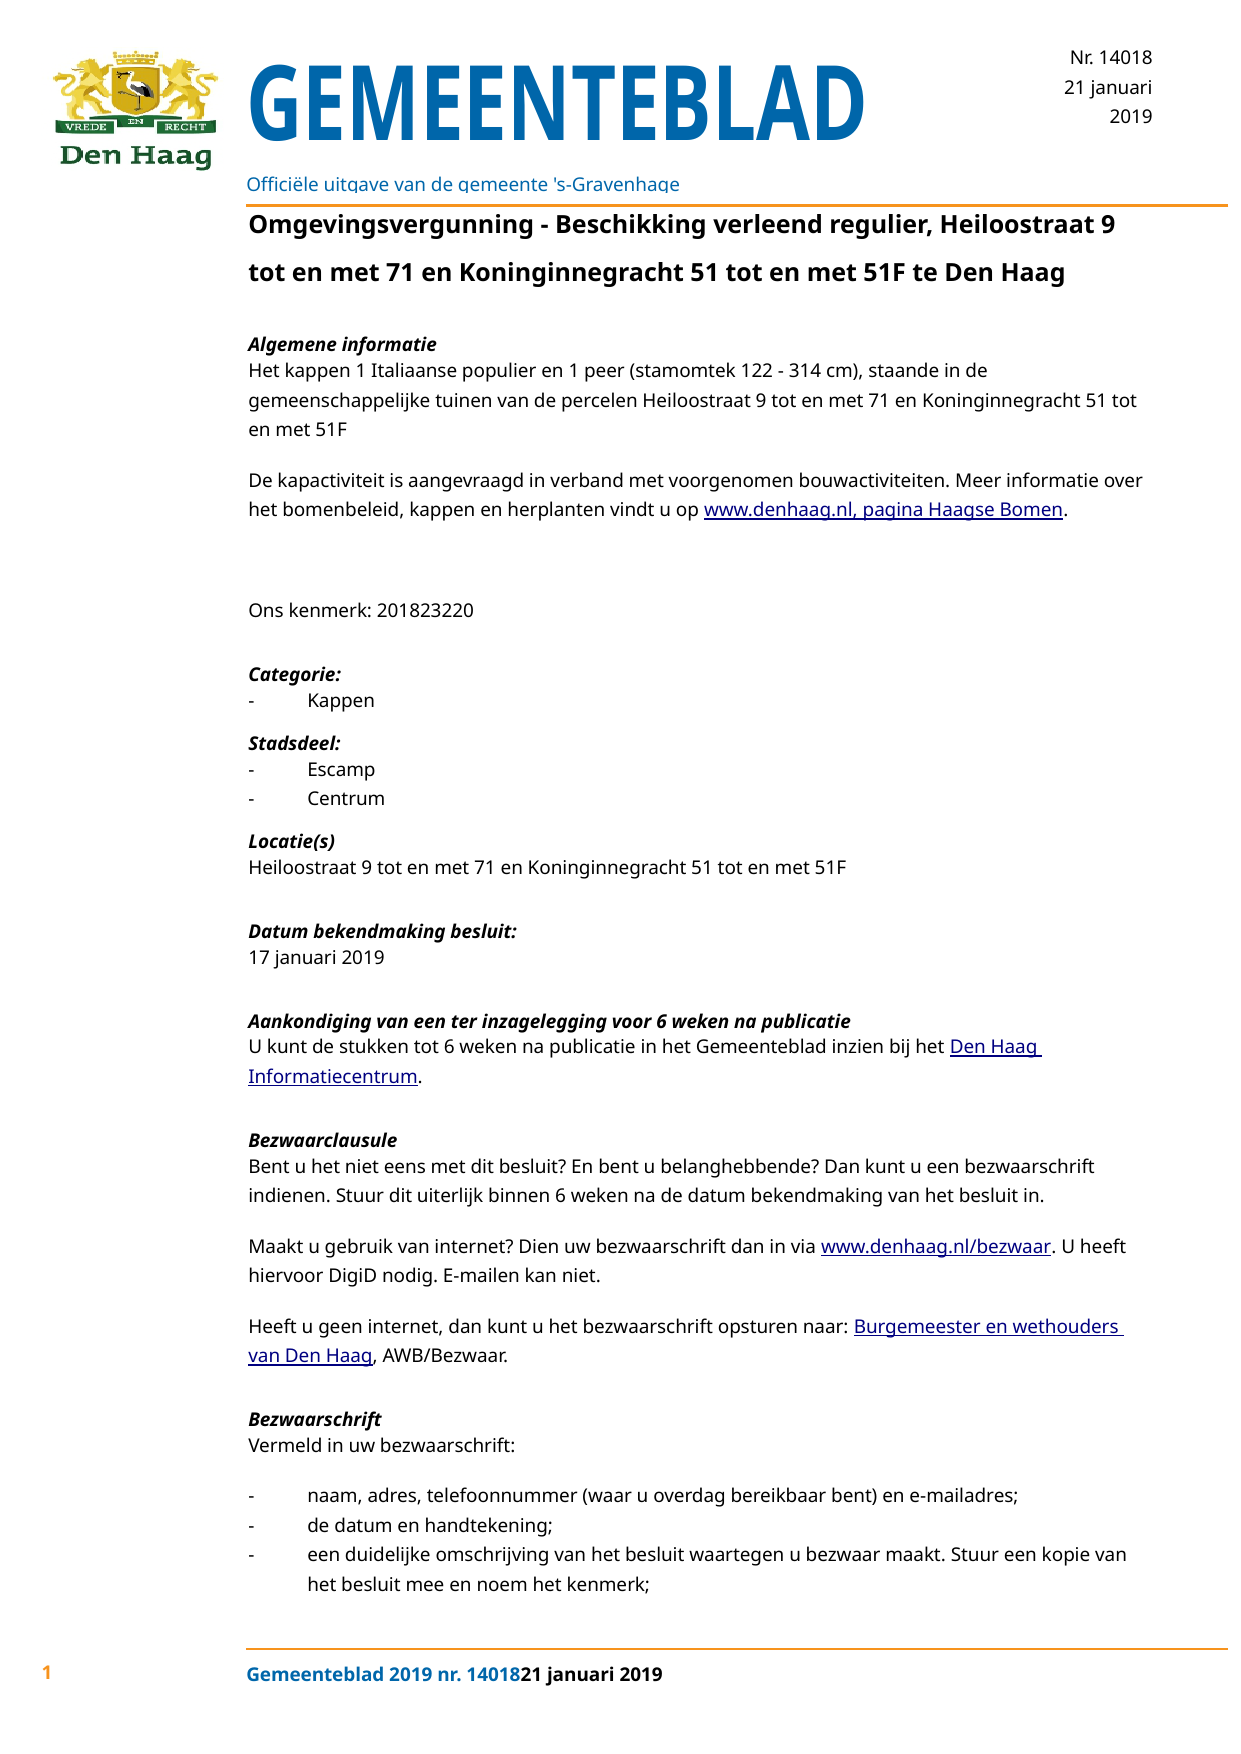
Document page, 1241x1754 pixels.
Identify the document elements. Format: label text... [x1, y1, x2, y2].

text Heiloostraat 9 tot en met 71 en Koninginnegracht 51 tot en met 51F [248, 854, 1152, 880]
text Bezwaarclausule [248, 1127, 1152, 1153]
text 17 januari 2019 [248, 944, 1152, 969]
list Escamp [248, 756, 1152, 781]
text Heeft u geen internet, dan kunt u het bezwaarschrift opsturen naar: Burgemeester en wethouders van Den Haag, AWB/Bezwaar. [248, 1313, 1152, 1368]
text Algemene informatie [248, 331, 1152, 357]
list Kappen [248, 687, 1152, 713]
text Ons kenmerk: 201823220 [248, 597, 1152, 623]
text Vermeld in uw bezwaarschrift: [248, 1432, 1152, 1458]
text Bezwaarschrift [248, 1406, 1152, 1432]
text Het kappen 1 Italiaanse populier en 1 peer (stamomtek 122 - 314 cm), staande in de gemeenschappelijke tuinen van de percelen Heiloostraat 9 tot en met 71 en Koninginnegracht 51 tot en met 51F [248, 357, 1152, 442]
text De kapactiviteit is aangevraagd in verband met voorgenomen bouwactiviteiten. Meer informatie over het bomenbeleid, kappen en herplanten vindt u op www.denhaag.nl, pagina Haagse Bomen. [248, 467, 1152, 522]
list de datum en handtekening; [248, 1512, 1152, 1538]
text Stadsdeel: [248, 730, 1152, 756]
picture [41, 47, 231, 172]
text Locatie(s) [248, 828, 1152, 854]
list naam, adres, telefoonnummer (waar u overdag bereikbaar bent) en e-mailadres; [248, 1482, 1152, 1508]
text Bent u het niet eens met dit besluit? En bent u belanghebbende? Dan kunt u een bezwaarschrift indienen. Stuur dit uiterlijk binnen 6 weken na de datum bekendmaking van het besluit in. [248, 1153, 1152, 1208]
text Categorie: [248, 661, 1152, 687]
text Omgevingsvergunning - Beschikking verleend regulier, Heiloostraat 9 tot en met 71 en Koninginnegracht 51 tot en met 51F te Den Haag [248, 207, 1152, 288]
text U kunt de stukken tot 6 weken na publicatie in het Gemeenteblad inzien bij het Den Haag Informatiecentrum. [248, 1033, 1152, 1089]
text Datum bekendmaking besluit: [248, 918, 1152, 944]
list Centrum [248, 785, 1152, 811]
text Maakt u gebruik van internet? Dien uw bezwaarschrift dan in via www.denhaag.nl/bezwaar. U heeft hiervoor DigiD nodig. E-mailen kan niet. [248, 1233, 1152, 1288]
text Aankondiging van een ter inzagelegging voor 6 weken na publicatie [248, 1008, 1152, 1033]
list een duidelijke omschrijving van het besluit waartegen u bezwaar maakt. Stuur een kopie van het besluit mee en noem het kenmerk; [248, 1542, 1152, 1597]
